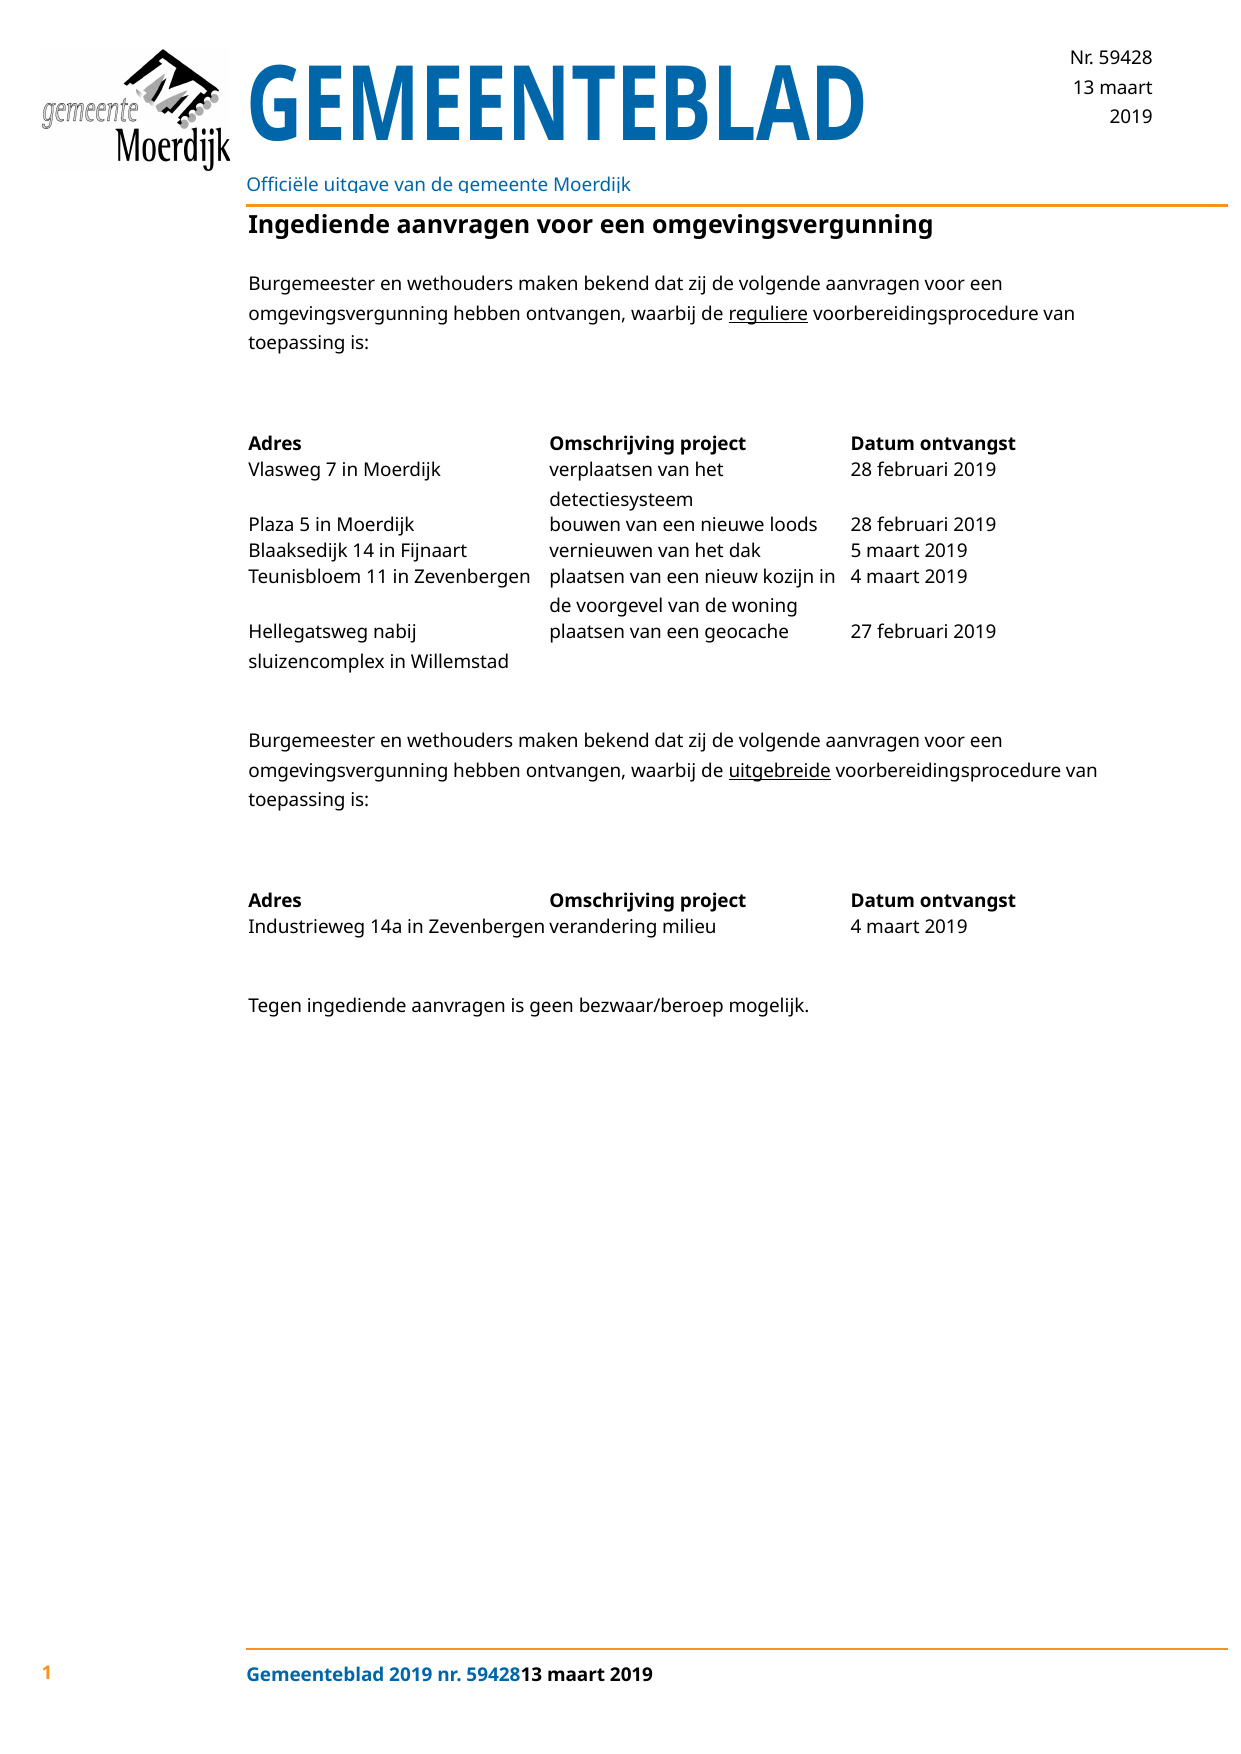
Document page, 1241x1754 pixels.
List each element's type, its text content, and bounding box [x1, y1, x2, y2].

table_header Omschrijving project [549, 430, 850, 456]
table_cell 4 maart 2019 [850, 913, 1152, 939]
table_header Omschrijving project [549, 887, 850, 913]
table_cell Blaaksedijk 14 in Fijnaart [248, 537, 549, 563]
table_cell 5 maart 2019 [850, 537, 1152, 563]
text Burgemeester en wethouders maken bekend dat zij de volgende aanvragen voor een omgevingsvergunning hebben ontvangen, waarbij de reguliere voorbereidingsprocedure van toepassing is: [248, 270, 1152, 355]
picture [41, 47, 231, 172]
table_cell bouwen van een nieuwe loods [549, 511, 850, 537]
table_cell Plaza 5 in Moerdijk [248, 511, 549, 537]
table_cell 28 februari 2019 [850, 456, 1152, 511]
text Burgemeester en wethouders maken bekend dat zij de volgende aanvragen voor een omgevingsvergunning hebben ontvangen, waarbij de uitgebreide voorbereidingsprocedure van toepassing is: [248, 727, 1152, 812]
table_cell Industrieweg 14a in Zevenbergen [248, 913, 549, 939]
table_header Datum ontvangst [850, 887, 1152, 913]
table_cell Hellegatsweg nabij sluizencomplex in Willemstad [248, 618, 549, 673]
table_cell plaatsen van een geocache [549, 618, 850, 673]
table_header Datum ontvangst [850, 430, 1152, 456]
table_cell verplaatsen van het detectiesysteem [549, 456, 850, 511]
table_header Adres [248, 430, 549, 456]
table_cell verandering milieu [549, 913, 850, 939]
text Ingediende aanvragen voor een omgevingsvergunning [248, 207, 1152, 241]
table_cell plaatsen van een nieuw kozijn in de voorgevel van de woning [549, 563, 850, 618]
table_cell Teunisbloem 11 in Zevenbergen [248, 563, 549, 618]
table_cell Vlasweg 7 in Moerdijk [248, 456, 549, 511]
text Tegen ingediende aanvragen is geen bezwaar/beroep mogelijk. [248, 992, 1152, 1018]
table_cell vernieuwen van het dak [549, 537, 850, 563]
table_cell 4 maart 2019 [850, 563, 1152, 618]
table_cell 27 februari 2019 [850, 618, 1152, 673]
table_header Adres [248, 887, 549, 913]
table_cell 28 februari 2019 [850, 511, 1152, 537]
